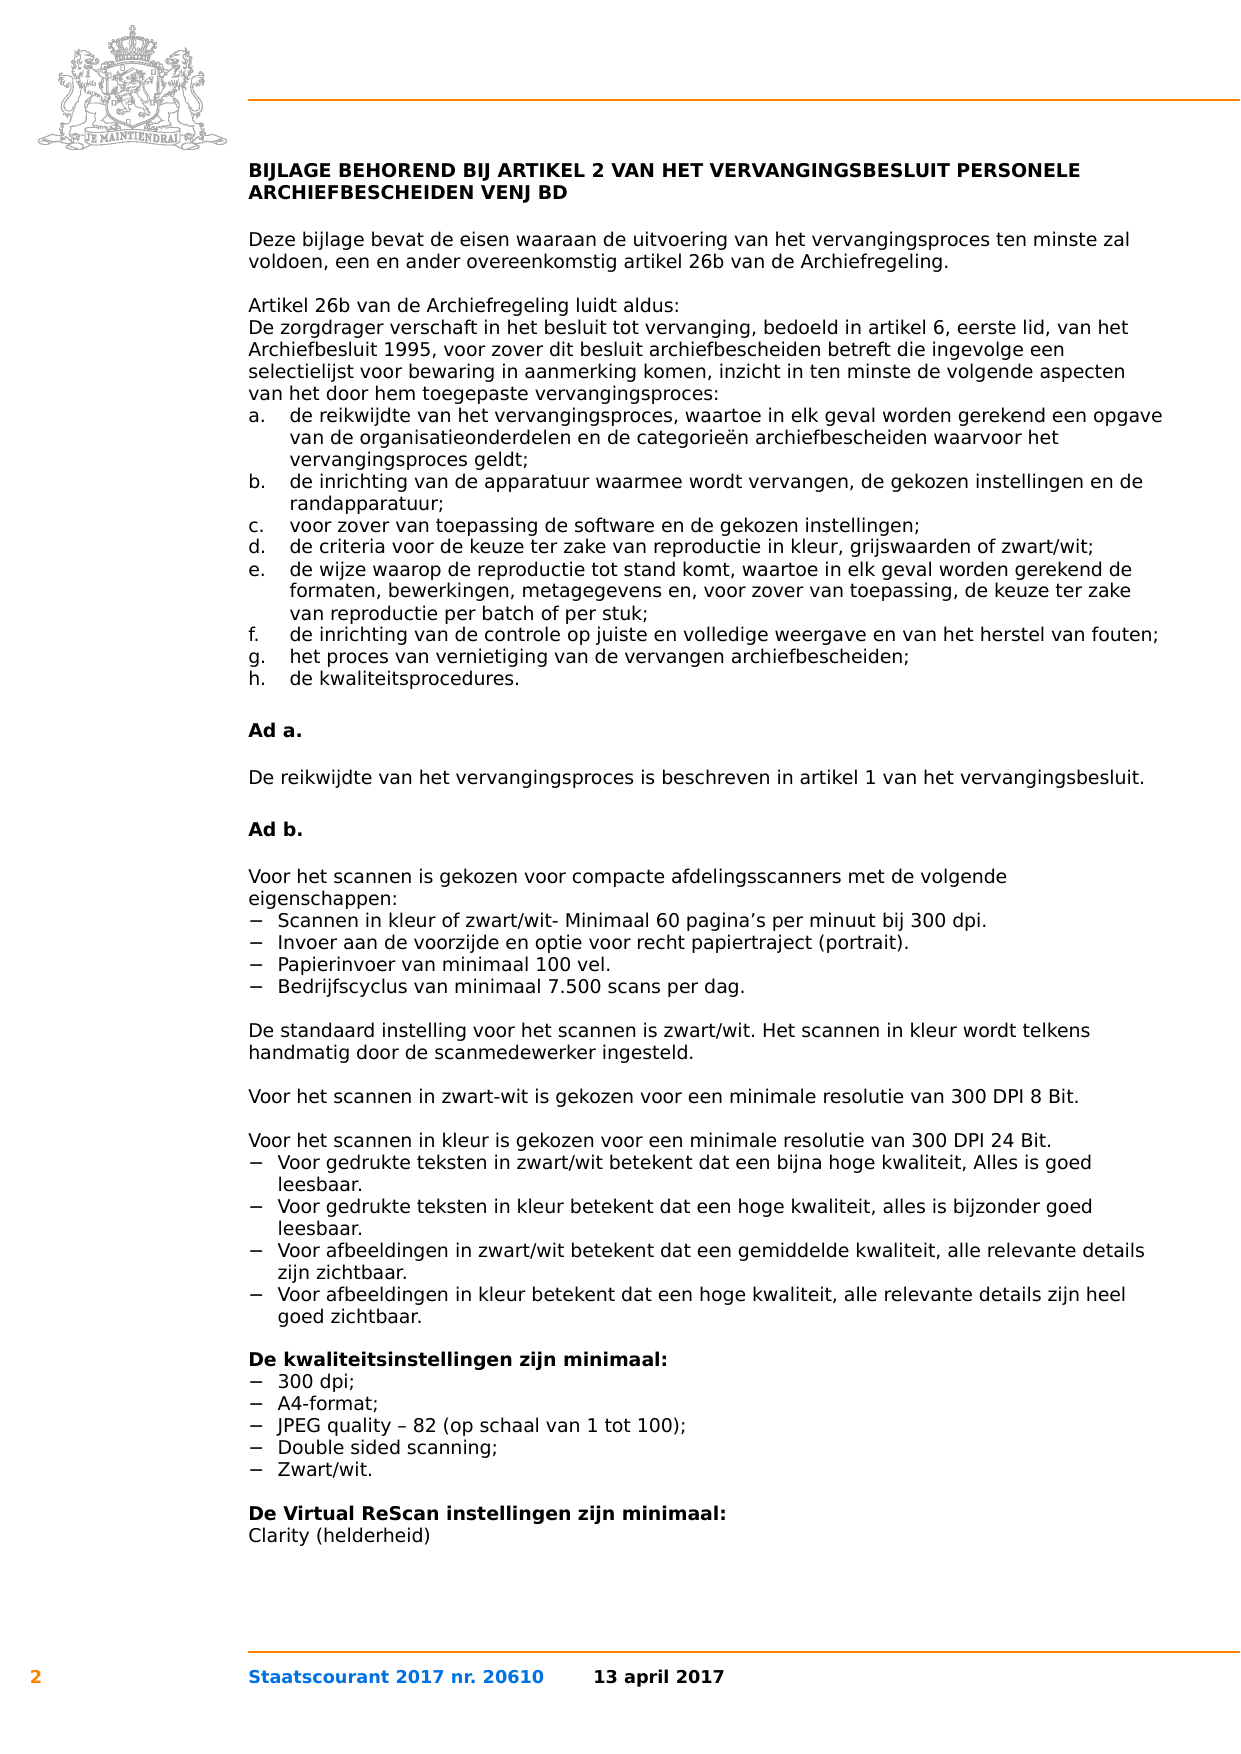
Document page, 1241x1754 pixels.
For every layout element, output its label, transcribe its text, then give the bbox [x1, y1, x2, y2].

text − Bedrijfscyclus van minimaal 7.500 scans per dag. [248, 976, 1163, 998]
text − Papierinvoer van minimaal 100 vel. [248, 954, 1163, 976]
text e. de wijze waarop de reproductie tot stand komt, waartoe in elk geval worden gerekend de formaten, bewerkingen, metagegevens en, voor zover van toepassing, de keuze ter zake van reproductie per batch of per stuk; [248, 558, 1163, 624]
text Deze bijlage bevat de eisen waaraan de uitvoering van het vervangingsproces ten minste zal voldoen, een en ander overeenkomstig artikel 26b van de Archiefregeling. [248, 229, 1163, 273]
text − Voor afbeeldingen in zwart/wit betekent dat een gemiddelde kwaliteit, alle relevante details zijn zichtbaar. [248, 1239, 1163, 1283]
text f. de inrichting van de controle op juiste en volledige weergave en van het herstel van fouten; [248, 624, 1163, 646]
text − A4-format; [248, 1393, 1163, 1415]
text De standaard instelling voor het scannen is zwart/wit. Het scannen in kleur wordt telkens handmatig door de scanmedewerker ingesteld. [248, 1020, 1163, 1064]
picture [38, 25, 227, 150]
text d. de criteria voor de keuze ter zake van reproductie in kleur, grijswaarden of zwart/wit; [248, 536, 1163, 558]
text − Double sided scanning; [248, 1437, 1163, 1459]
text De Virtual ReScan instellingen zijn minimaal: [248, 1503, 1163, 1525]
text De reikwijdte van het vervangingsproces is beschreven in artikel 1 van het vervangingsbesluit. [248, 767, 1163, 789]
text g. het proces van vernietiging van de vervangen archiefbescheiden; [248, 646, 1163, 668]
text − Zwart/wit. [248, 1459, 1163, 1481]
text b. de inrichting van de apparatuur waarmee wordt vervangen, de gekozen instellingen en de randapparatuur; [248, 471, 1163, 514]
text h. de kwaliteitsprocedures. [248, 668, 1163, 690]
text − 300 dpi; [248, 1371, 1163, 1393]
text − Voor gedrukte teksten in zwart/wit betekent dat een bijna hoge kwaliteit, Alles is goed leesbaar. [248, 1152, 1163, 1196]
text − Voor afbeeldingen in kleur betekent dat een hoge kwaliteit, alle relevante details zijn heel goed zichtbaar. [248, 1283, 1163, 1327]
text Voor het scannen in zwart-wit is gekozen voor een minimale resolutie van 300 DPI 8 Bit. [248, 1086, 1163, 1108]
text − Voor gedrukte teksten in kleur betekent dat een hoge kwaliteit, alles is bijzonder goed leesbaar. [248, 1196, 1163, 1239]
text De zorgdrager verschaft in het besluit tot vervanging, bedoeld in artikel 6, eerste lid, van het Archiefbesluit 1995, voor zover dit besluit archiefbescheiden betreft die ingevolge een selectielijst voor bewaring in aanmerking komen, inzicht in ten minste de volgende aspecten van het door hem toegepaste vervangingsproces: [248, 317, 1163, 404]
text − JPEG quality – 82 (op schaal van 1 tot 100); [248, 1415, 1163, 1437]
text − Scannen in kleur of zwart/wit- Minimaal 60 pagina’s per minuut bij 300 dpi. [248, 910, 1163, 932]
text Clarity (helderheid) [248, 1525, 1163, 1547]
subtitle Ad a. [248, 720, 1163, 742]
subtitle Ad b. [248, 819, 1163, 841]
text Artikel 26b van de Archiefregeling luidt aldus: [248, 295, 1163, 317]
subtitle BIJLAGE BEHOREND BIJ ARTIKEL 2 VAN HET VERVANGINGSBESLUIT PERSONELE ARCHIEFBESCHEIDEN VENJ BD [248, 160, 1163, 204]
text − Invoer aan de voorzijde en optie voor recht papiertraject (portrait). [248, 932, 1163, 954]
text De kwaliteitsinstellingen zijn minimaal: [248, 1349, 1163, 1371]
text Voor het scannen in kleur is gekozen voor een minimale resolutie van 300 DPI 24 Bit. [248, 1130, 1163, 1152]
text Voor het scannen is gekozen voor compacte afdelingsscanners met de volgende eigenschappen: [248, 866, 1163, 910]
text c. voor zover van toepassing de software en de gekozen instellingen; [248, 514, 1163, 536]
text a. de reikwijdte van het vervangingsproces, waartoe in elk geval worden gerekend een opgave van de organisatieonderdelen en de categorieën archiefbescheiden waarvoor het vervangingsproces geldt; [248, 404, 1163, 471]
